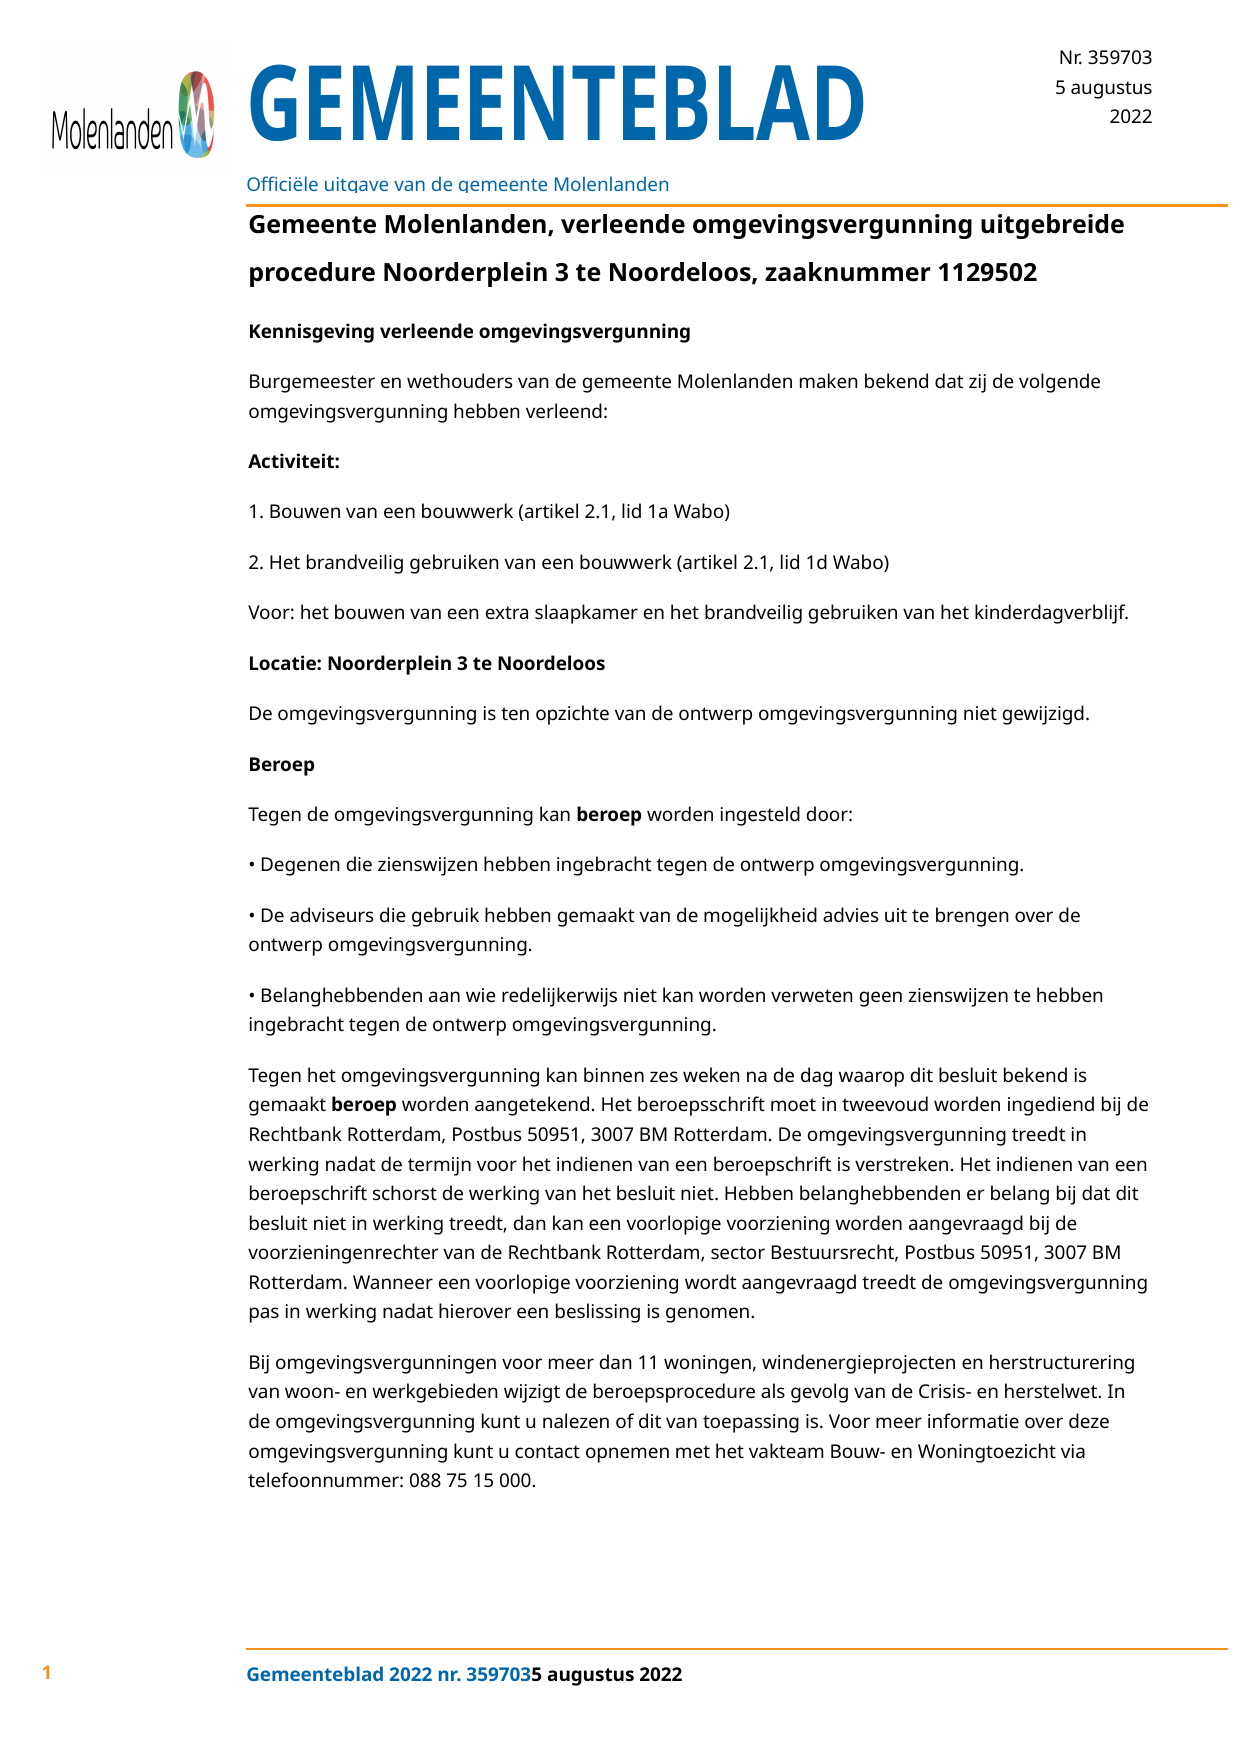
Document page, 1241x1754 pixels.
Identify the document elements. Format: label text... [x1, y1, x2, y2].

text Beroep [248, 751, 1152, 777]
text Kennisgeving verleende omgevingsvergunning [248, 318, 1152, 344]
text • De adviseurs die gebruik hebben gemaakt van de mogelijkheid advies uit te brengen over de ontwerp omgevingsvergunning. [248, 902, 1152, 957]
text De omgevingsvergunning is ten opzichte van de ontwerp omgevingsvergunning niet gewijzigd. [248, 700, 1152, 726]
text • Degenen die zienswijzen hebben ingebracht tegen de ontwerp omgevingsvergunning. [248, 852, 1152, 877]
text 2. Het brandveilig gebruiken van een bouwwerk (artikel 2.1, lid 1d Wabo) [248, 549, 1152, 575]
text Locatie: Noorderplein 3 te Noordeloos [248, 650, 1152, 676]
text Burgemeester en wethouders van de gemeente Molenlanden maken bekend dat zij de volgende omgevingsvergunning hebben verleend: [248, 368, 1152, 424]
text Tegen de omgevingsvergunning kan beroep worden ingesteld door: [248, 801, 1152, 827]
text Activiteit: [248, 448, 1152, 474]
picture [41, 47, 231, 172]
text Tegen het omgevingsvergunning kan binnen zes weken na de dag waarop dit besluit bekend is gemaakt beroep worden aangetekend. Het beroepsschrift moet in tweevoud worden ingediend bij de Rechtbank Rotterdam, Postbus 50951, 3007 BM Rotterdam. De omgevingsvergunning treedt in werking nadat de termijn voor het indienen van een beroepschrift is verstreken. Het indienen van een beroepschrift schorst de werking van het besluit niet. Hebben belanghebbenden er belang bij dat dit besluit niet in werking treedt, dan kan een voorlopige voorziening worden aangevraagd bij de voorzieningenrechter van de Rechtbank Rotterdam, sector Bestuursrecht, Postbus 50951, 3007 BM Rotterdam. Wanneer een voorlopige voorziening wordt aangevraagd treedt de omgevingsvergunning pas in werking nadat hierover een beslissing is genomen. [248, 1062, 1152, 1324]
text Bij omgevingsvergunningen voor meer dan 11 woningen, windenergieprojecten en herstructurering van woon- en werkgebieden wijzigt de beroepsprocedure als gevolg van de Crisis- en herstelwet. In de omgevingsvergunning kunt u nalezen of dit van toepassing is. Voor meer informatie over deze omgevingsvergunning kunt u contact opnemen met het vakteam Bouw- en Woningtoezicht via telefoonnummer: 088 75 15 000. [248, 1349, 1152, 1493]
text Voor: het bouwen van een extra slaapkamer en het brandveilig gebruiken van het kinderdagverblijf. [248, 599, 1152, 625]
text 1. Bouwen van een bouwwerk (artikel 2.1, lid 1a Wabo) [248, 499, 1152, 524]
text • Belanghebbenden aan wie redelijkerwijs niet kan worden verweten geen zienswijzen te hebben ingebracht tegen de ontwerp omgevingsvergunning. [248, 982, 1152, 1037]
text Gemeente Molenlanden, verleende omgevingsvergunning uitgebreide procedure Noorderplein 3 te Noordeloos, zaaknummer 1129502 [248, 207, 1152, 288]
